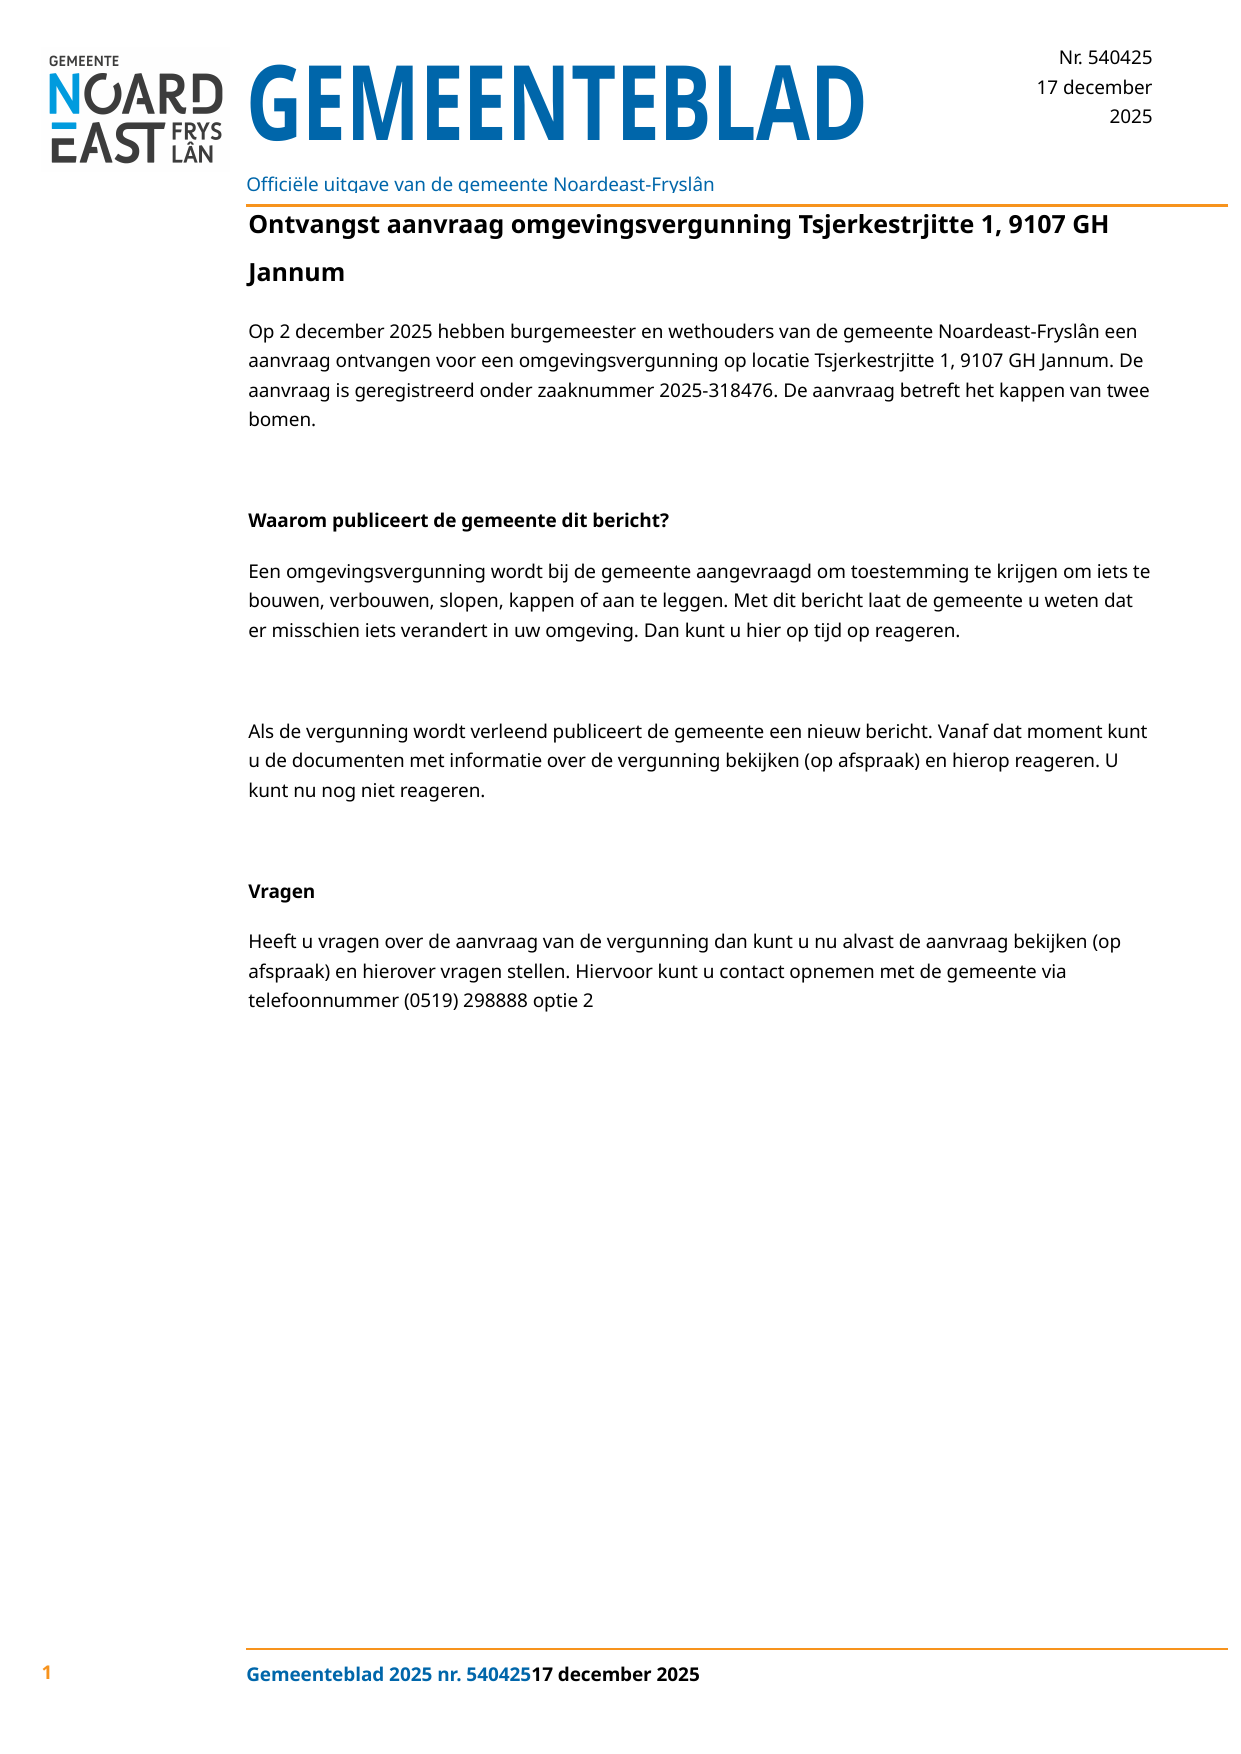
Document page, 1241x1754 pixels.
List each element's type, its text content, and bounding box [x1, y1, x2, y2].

text Ontvangst aanvraag omgevingsvergunning Tsjerkestrjitte 1, 9107 GH Jannum [248, 207, 1152, 288]
text Vragen [248, 878, 1152, 904]
text Heeft u vragen over de aanvraag van de vergunning dan kunt u nu alvast de aanvraag bekijken (op afspraak) en hierover vragen stellen. Hiervoor kunt u contact opnemen met de gemeente via telefoonnummer (0519) 298888 optie 2 [248, 928, 1152, 1013]
text Een omgevingsvergunning wordt bij de gemeente aangevraagd om toestemming te krijgen om iets te bouwen, verbouwen, slopen, kappen of aan te leggen. Met dit bericht laat de gemeente u weten dat er misschien iets verandert in uw omgeving. Dan kunt u hier op tijd op reageren. [248, 558, 1152, 643]
text Op 2 december 2025 hebben burgemeester en wethouders van de gemeente Noardeast-Fryslân een aanvraag ontvangen voor een omgevingsvergunning op locatie Tsjerkestrjitte 1, 9107 GH Jannum. De aanvraag is geregistreerd onder zaaknummer 2025-318476. De aanvraag betreft het kappen van twee bomen. [248, 318, 1152, 432]
picture [41, 47, 231, 172]
text Als de vergunning wordt verleend publiceert de gemeente een nieuw bericht. Vanaf dat moment kunt u de documenten met informatie over de vergunning bekijken (op afspraak) en hierop reageren. U kunt nu nog niet reageren. [248, 718, 1152, 803]
text Waarom publiceert de gemeente dit bericht? [248, 507, 1152, 533]
